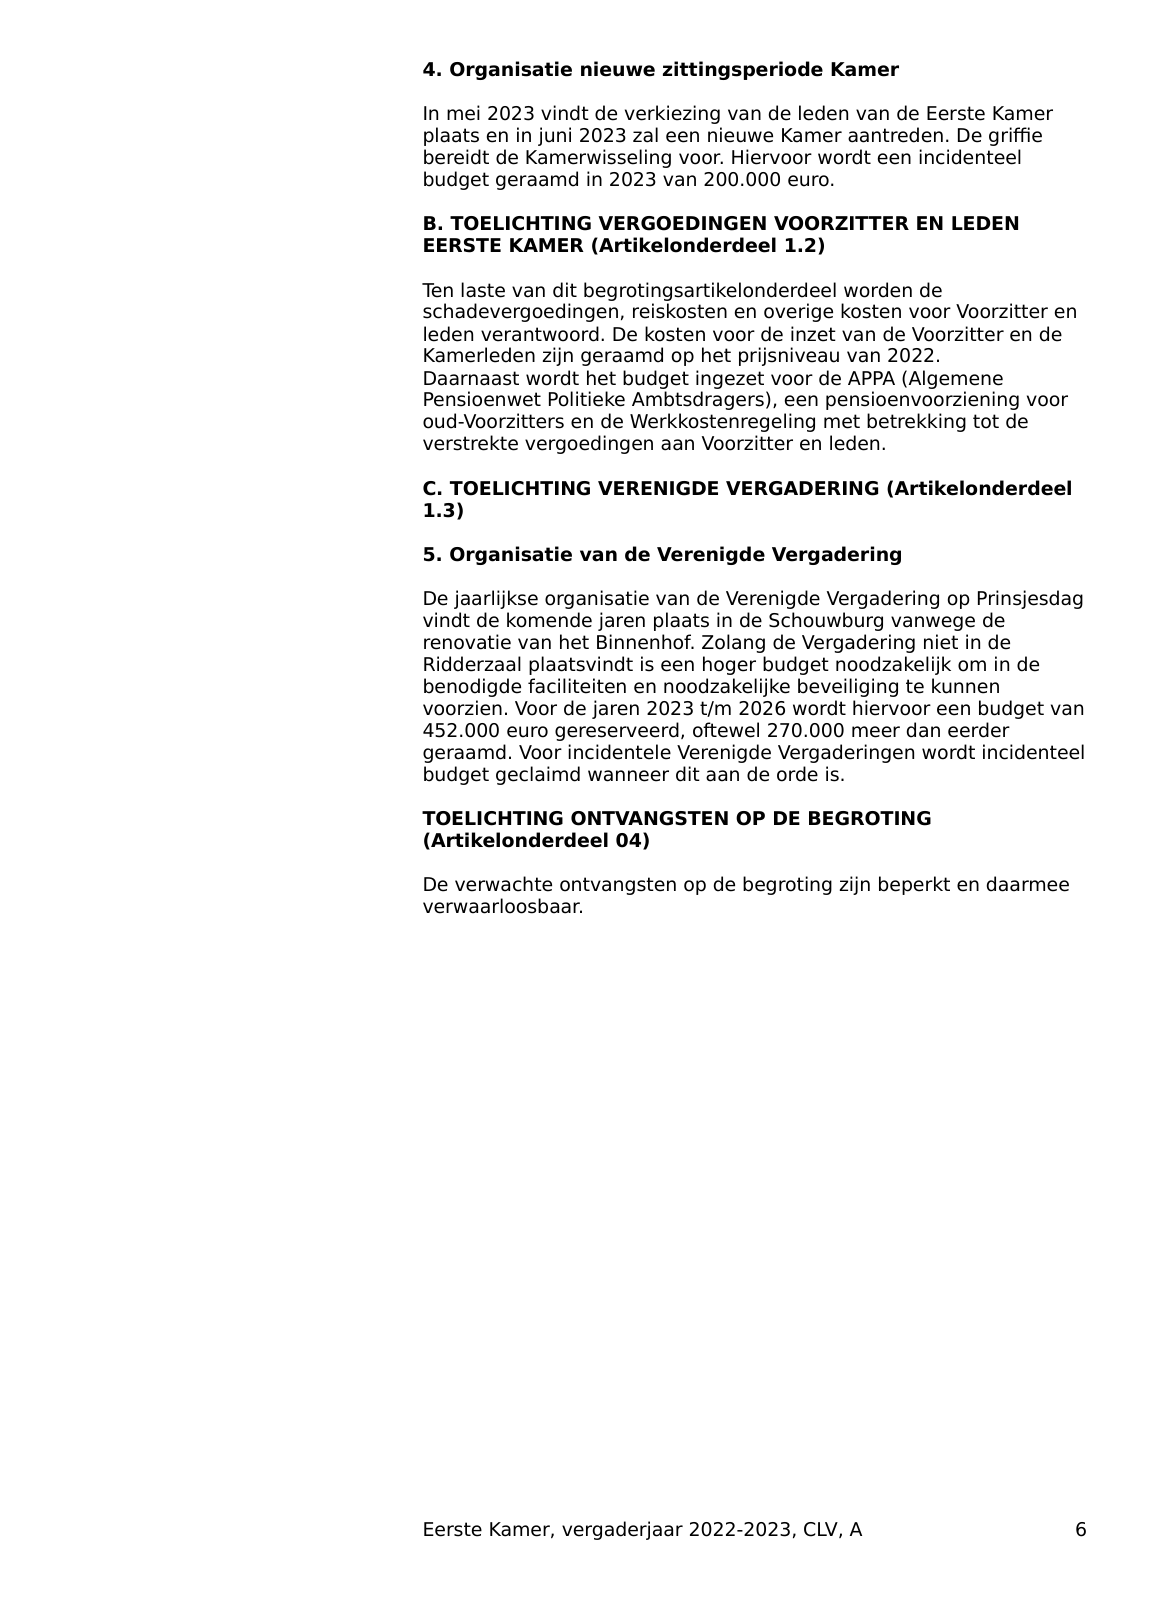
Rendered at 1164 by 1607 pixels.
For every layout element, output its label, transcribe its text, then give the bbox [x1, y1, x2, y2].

subtitle B. TOELICHTING VERGOEDINGEN VOORZITTER EN LEDEN EERSTE KAMER (Artikelonderdeel 1.2) [422, 213, 1087, 257]
subtitle 5. Organisatie van de Verenigde Vergadering [422, 544, 1087, 566]
text Daarnaast wordt het budget ingezet voor de APPA (Algemene Pensioenwet Politieke Ambtsdragers), een pensioenvoorziening voor oud-Voorzitters en de Werkkostenregeling met betrekking tot de verstrekte vergoedingen aan Voorzitter en leden. [422, 367, 1087, 455]
subtitle 4. Organisatie nieuwe zittingsperiode Kamer [422, 59, 1087, 81]
subtitle TOELICHTING ONTVANGSTEN OP DE BEGROTING (Artikelonderdeel 04) [422, 808, 1087, 852]
subtitle C. TOELICHTING VERENIGDE VERGADERING (Artikelonderdeel 1.3) [422, 477, 1087, 521]
text De verwachte ontvangsten op de begroting zijn beperkt en daarmee verwaarloosbaar. [422, 874, 1087, 918]
text De jaarlijkse organisatie van de Verenigde Vergadering op Prinsjesdag vindt de komende jaren plaats in de Schouwburg vanwege de renovatie van het Binnenhof. Zolang de Vergadering niet in de Ridderzaal plaatsvindt is een hoger budget noodzakelijk om in de benodigde faciliteiten en noodzakelijke beveiliging te kunnen voorzien. Voor de jaren 2023 t/m 2026 wordt hiervoor een budget van 452.000 euro gereserveerd, oftewel 270.000 meer dan eerder geraamd. Voor incidentele Verenigde Vergaderingen wordt incidenteel budget geclaimd wanneer dit aan de orde is. [422, 588, 1087, 786]
text Ten laste van dit begrotingsartikelonderdeel worden de schadevergoedingen, reiskosten en overige kosten voor Voorzitter en leden verantwoord. De kosten voor de inzet van de Voorzitter en de Kamerleden zijn geraamd op het prijsniveau van 2022. [422, 279, 1087, 367]
text In mei 2023 vindt de verkiezing van de leden van de Eerste Kamer plaats en in juni 2023 zal een nieuwe Kamer aantreden. De griffie bereidt de Kamerwisseling voor. Hiervoor wordt een incidenteel budget geraamd in 2023 van 200.000 euro. [422, 103, 1087, 191]
